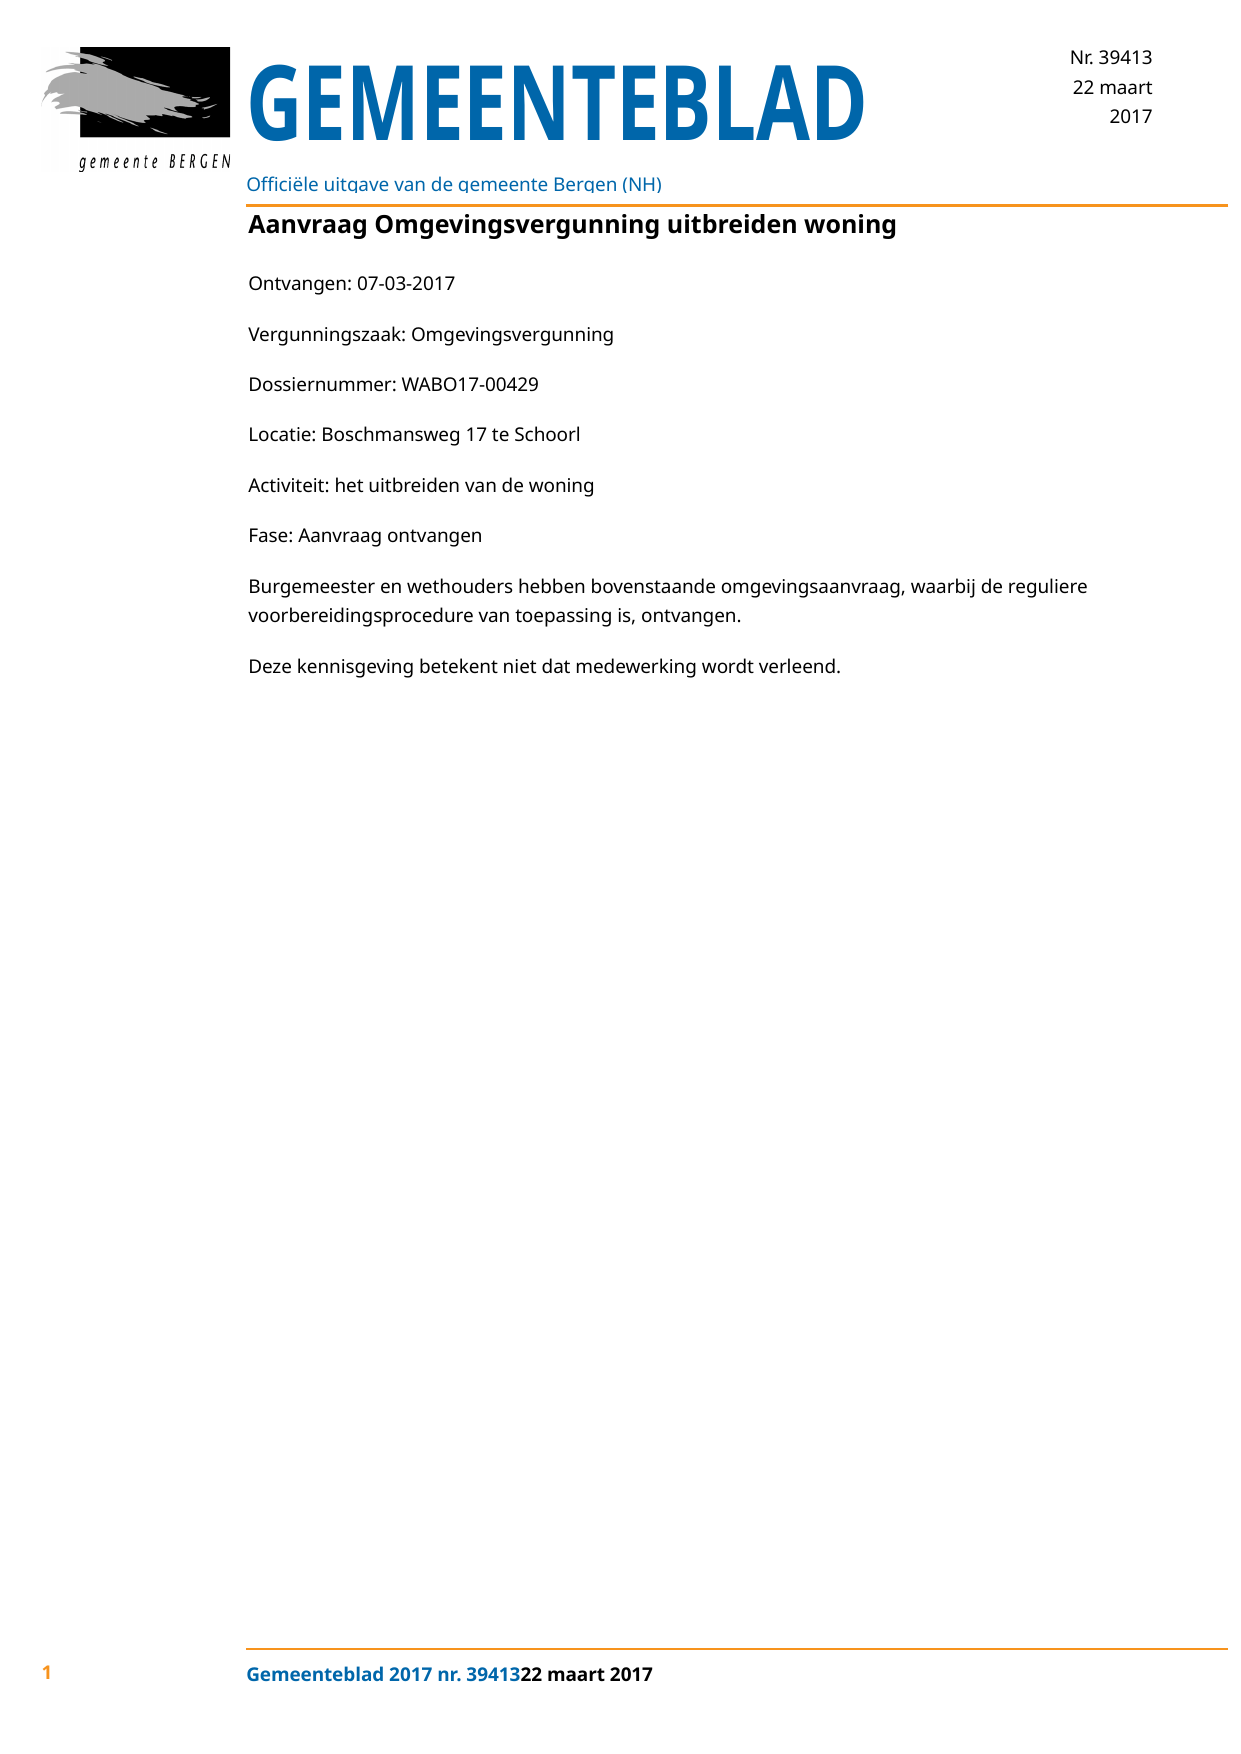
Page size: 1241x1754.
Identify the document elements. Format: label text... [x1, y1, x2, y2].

text Activiteit: het uitbreiden van de woning [248, 472, 1152, 498]
text Ontvangen: 07-03-2017 [248, 270, 1152, 296]
text Deze kennisgeving betekent niet dat medewerking wordt verleend. [248, 653, 1152, 678]
text Dossiernummer: WABO17-00429 [248, 371, 1152, 397]
picture [41, 47, 231, 172]
text Aanvraag Omgevingsvergunning uitbreiden woning [248, 207, 1152, 241]
text Burgemeester en wethouders hebben bovenstaande omgevingsaanvraag, waarbij de reguliere voorbereidingsprocedure van toepassing is, ontvangen. [248, 573, 1152, 628]
text Fase: Aanvraag ontvangen [248, 522, 1152, 548]
text Vergunningszaak: Omgevingsvergunning [248, 321, 1152, 346]
text Locatie: Boschmansweg 17 te Schoorl [248, 422, 1152, 447]
